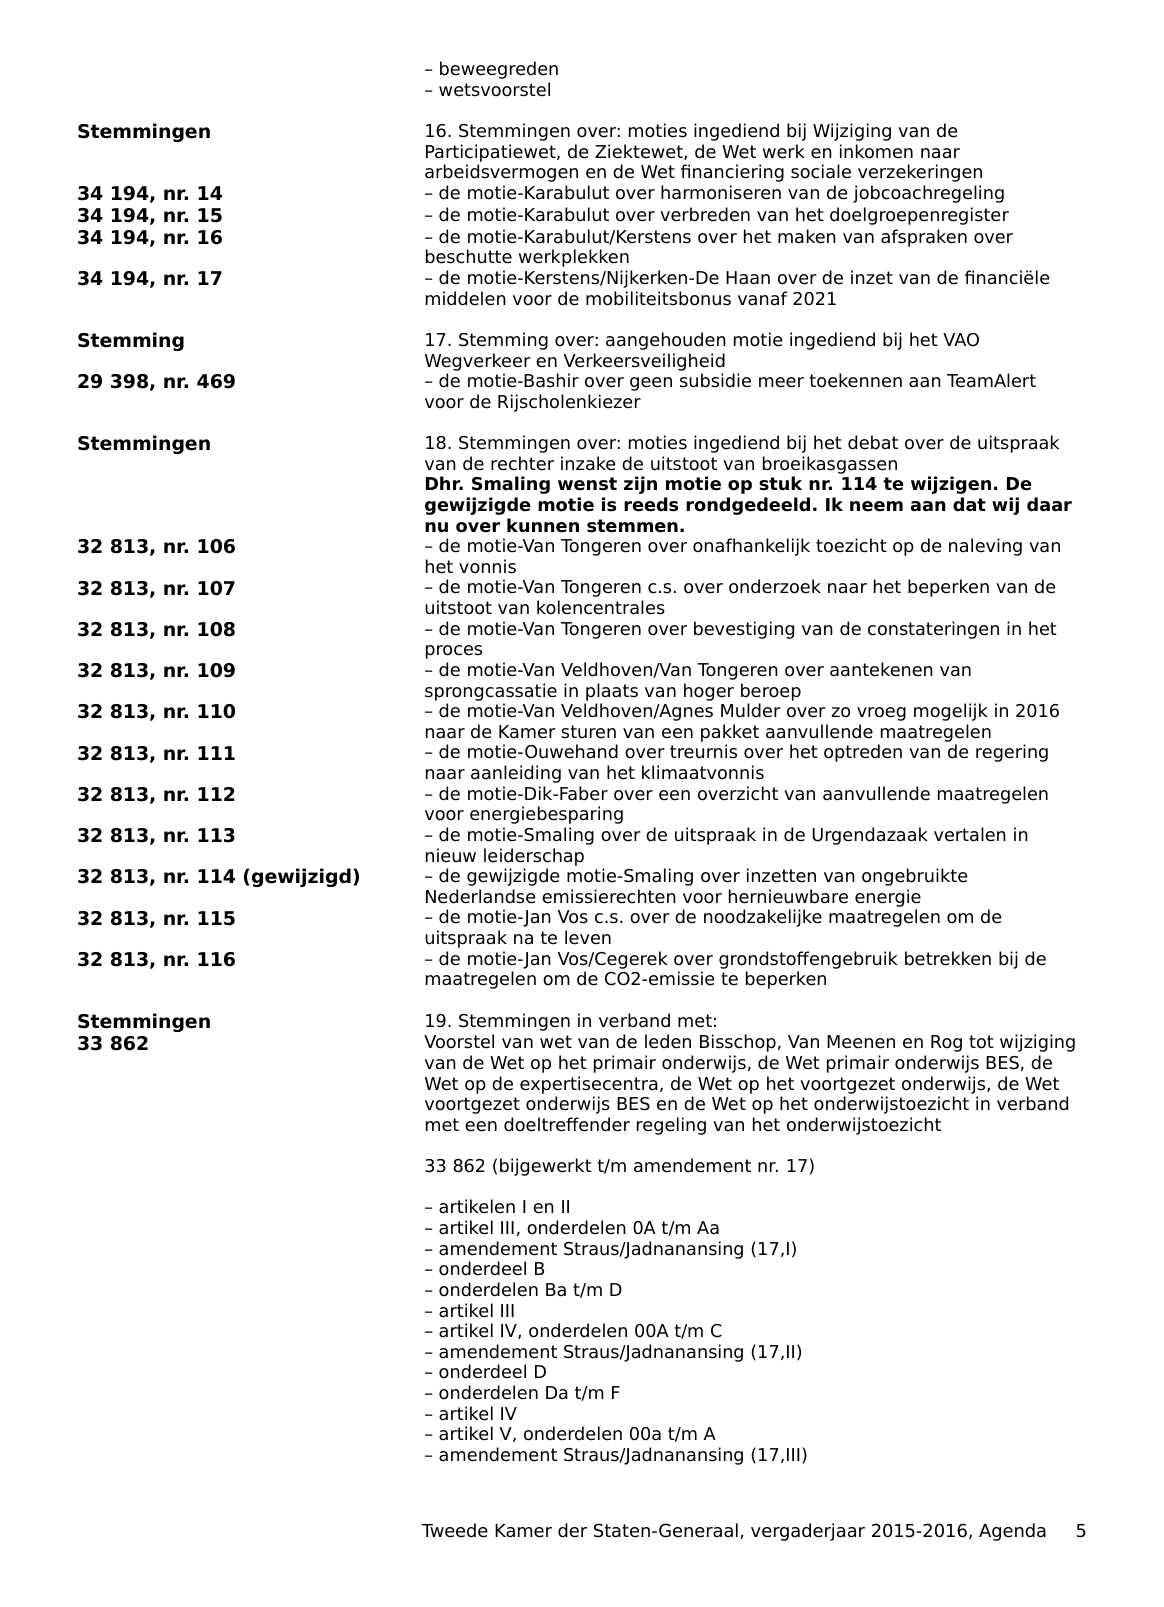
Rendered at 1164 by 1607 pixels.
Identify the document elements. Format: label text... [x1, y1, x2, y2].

table_cell – artikel V, onderdelen 00a t/m A [418, 1424, 1087, 1445]
table_cell [77, 1445, 401, 1466]
table_cell [401, 578, 418, 619]
table_cell [401, 1363, 418, 1383]
table_cell [418, 1177, 1087, 1197]
table_cell – de motie-Kerstens/Nijkerken-De Haan over de inzet van de financiële middelen voor de mobiliteitsbonus vanaf 2021 [418, 268, 1087, 309]
table_cell – onderdeel B [418, 1259, 1087, 1280]
table_cell [418, 1136, 1087, 1156]
table_cell [401, 227, 418, 268]
table_cell [401, 1177, 418, 1197]
table_cell [401, 268, 418, 309]
table_cell – de motie-Van Tongeren over bevestiging van de constateringen in het proces [418, 619, 1087, 660]
table_cell [401, 949, 418, 990]
table_cell – onderdeel D [418, 1363, 1087, 1383]
table_cell – de motie-Karabulut over harmoniseren van de jobcoachregeling [418, 183, 1087, 205]
table_cell 32 813, nr. 114 (gewijzigd) [77, 866, 401, 907]
table_cell – onderdelen Da t/m F [418, 1383, 1087, 1404]
table_cell [401, 205, 418, 227]
table_cell [77, 1280, 401, 1301]
table_cell [401, 1321, 418, 1342]
table_cell [401, 1342, 418, 1362]
table_cell 33 862 [77, 1033, 401, 1136]
table_cell – de motie-Smaling over de uitspraak in de Urgendazaak vertalen in nieuw leiderschap [418, 825, 1087, 866]
table_cell [77, 413, 401, 433]
table_cell [77, 59, 401, 80]
table_cell 29 398, nr. 469 [77, 371, 401, 412]
table_cell [401, 1259, 418, 1280]
table_cell [401, 330, 418, 371]
table_cell [401, 1033, 418, 1136]
table_cell [77, 990, 401, 1011]
table_cell [77, 1198, 401, 1218]
table_cell – de motie-Jan Vos/Cegerek over grondstoffengebruik betrekken bij de maatregelen om de CO2-emissie te beperken [418, 949, 1087, 990]
table_cell [401, 80, 418, 100]
table_cell Stemmingen [77, 1011, 401, 1032]
table_cell 32 813, nr. 112 [77, 784, 401, 825]
table_cell – de motie-Ouwehand over treurnis over het optreden van de regering naar aanleiding van het klimaatvonnis [418, 743, 1087, 784]
table_cell [77, 1363, 401, 1383]
table_cell [418, 100, 1087, 121]
table_cell 32 813, nr. 110 [77, 701, 401, 742]
table_cell – amendement Straus/Jadnanansing (17,III) [418, 1445, 1087, 1466]
table_cell [77, 100, 401, 121]
table_cell Stemming [77, 330, 401, 371]
table_cell [401, 825, 418, 866]
table_cell [401, 619, 418, 660]
table_cell [77, 1383, 401, 1404]
table_cell – de motie-Karabulut over verbreden van het doelgroepenregister [418, 205, 1087, 227]
table_cell [401, 1239, 418, 1259]
table_cell 32 813, nr. 111 [77, 743, 401, 784]
table_cell 32 813, nr. 113 [77, 825, 401, 866]
table_cell 33 862 (bijgewerkt t/m amendement nr. 17) [418, 1156, 1087, 1177]
table_cell 34 194, nr. 16 [77, 227, 401, 268]
table_cell 32 813, nr. 107 [77, 578, 401, 619]
table_cell [401, 100, 418, 121]
table_cell – de motie-Van Tongeren c.s. over onderzoek naar het beperken van de uitstoot van kolencentrales [418, 578, 1087, 619]
table_cell [418, 413, 1087, 433]
table_cell [418, 990, 1087, 1011]
table_cell [401, 701, 418, 742]
table_cell [77, 1156, 401, 1177]
table_cell – de motie-Bashir over geen subsidie meer toekennen aan TeamAlert voor de Rijscholenkiezer [418, 371, 1087, 412]
table_cell [77, 1239, 401, 1259]
table_cell [401, 990, 418, 1011]
table_cell [77, 309, 401, 330]
table_cell [401, 121, 418, 183]
table_cell [77, 1259, 401, 1280]
table_cell [77, 1218, 401, 1239]
table_cell – de motie-Karabulut/Kerstens over het maken van afspraken over beschutte werkplekken [418, 227, 1087, 268]
table_cell 19. Stemmingen in verband met: [418, 1011, 1087, 1032]
table_cell – artikel IV, onderdelen 00A t/m C [418, 1321, 1087, 1342]
table_cell [401, 784, 418, 825]
table_cell [401, 1198, 418, 1218]
table_cell [401, 1404, 418, 1424]
table_cell – wetsvoorstel [418, 80, 1087, 100]
table_cell 34 194, nr. 17 [77, 268, 401, 309]
table_cell [401, 1424, 418, 1445]
table_cell [77, 1342, 401, 1362]
table_cell 32 813, nr. 115 [77, 908, 401, 949]
table_cell – amendement Straus/Jadnanansing (17,II) [418, 1342, 1087, 1362]
table_cell – artikelen I en II [418, 1198, 1087, 1218]
table_cell – onderdelen Ba t/m D [418, 1280, 1087, 1301]
table_cell [401, 433, 418, 474]
table_cell [401, 309, 418, 330]
table_cell [401, 866, 418, 907]
table_cell – de motie-Van Tongeren over onafhankelijk toezicht op de naleving van het vonnis [418, 536, 1087, 577]
table_cell [401, 59, 418, 80]
table_cell – amendement Straus/Jadnanansing (17,I) [418, 1239, 1087, 1259]
table_cell [77, 474, 401, 536]
table_cell [418, 309, 1087, 330]
table_cell – de motie-Van Veldhoven/Van Tongeren over aantekenen van sprongcassatie in plaats van hoger beroep [418, 660, 1087, 701]
table_cell [401, 908, 418, 949]
table_cell [401, 474, 418, 536]
table_cell – artikel IV [418, 1404, 1087, 1424]
table_cell [77, 80, 401, 100]
table_cell [401, 660, 418, 701]
table_cell 18. Stemmingen over: moties ingediend bij het debat over de uitspraak van de rechter inzake de uitstoot van broeikasgassen [418, 433, 1087, 474]
table_cell Stemmingen [77, 121, 401, 183]
table_cell Dhr. Smaling wenst zijn motie op stuk nr. 114 te wijzigen. De gewijzigde motie is reeds rondgedeeld. Ik neem aan dat wij daar nu over kunnen stemmen. [418, 474, 1087, 536]
table_cell [401, 1383, 418, 1404]
table_cell [77, 1301, 401, 1321]
table_cell 32 813, nr. 109 [77, 660, 401, 701]
table_cell 32 813, nr. 108 [77, 619, 401, 660]
table_cell 32 813, nr. 106 [77, 536, 401, 577]
table_cell 32 813, nr. 116 [77, 949, 401, 990]
table_cell 34 194, nr. 14 [77, 183, 401, 205]
table_cell [401, 1136, 418, 1156]
table_cell – artikel III [418, 1301, 1087, 1321]
table_cell [401, 1280, 418, 1301]
table_cell – beweegreden [418, 59, 1087, 80]
table_cell [77, 1404, 401, 1424]
table_cell [401, 183, 418, 205]
table_cell 34 194, nr. 15 [77, 205, 401, 227]
table_cell [401, 536, 418, 577]
table_cell Stemmingen [77, 433, 401, 474]
table_cell 16. Stemmingen over: moties ingediend bij Wijziging van de Participatiewet, de Ziektewet, de Wet werk en inkomen naar arbeidsvermogen en de Wet financiering sociale verzekeringen [418, 121, 1087, 183]
table_cell [401, 1445, 418, 1466]
table_cell [401, 1301, 418, 1321]
table_cell [401, 413, 418, 433]
table_cell – de motie-Jan Vos c.s. over de noodzakelijke maatregelen om de uitspraak na te leven [418, 908, 1087, 949]
table_cell [401, 743, 418, 784]
table_cell – de motie-Van Veldhoven/Agnes Mulder over zo vroeg mogelijk in 2016 naar de Kamer sturen van een pakket aanvullende maatregelen [418, 701, 1087, 742]
table_cell – de gewijzigde motie-Smaling over inzetten van ongebruikte Nederlandse emissierechten voor hernieuwbare energie [418, 866, 1087, 907]
table_cell 17. Stemming over: aangehouden motie ingediend bij het VAO Wegverkeer en Verkeersveiligheid [418, 330, 1087, 371]
table_cell [77, 1321, 401, 1342]
table_cell Voorstel van wet van de leden Bisschop, Van Meenen en Rog tot wijziging van de Wet op het primair onderwijs, de Wet primair onderwijs BES, de Wet op de expertisecentra, de Wet op het voortgezet onderwijs, de Wet voortgezet onderwijs BES en de Wet op het onderwijstoezicht in verband met een doeltreffender regeling van het onderwijstoezicht [418, 1033, 1087, 1136]
table_cell [77, 1424, 401, 1445]
table_cell [401, 371, 418, 412]
table_cell [401, 1156, 418, 1177]
table_cell [401, 1218, 418, 1239]
table_cell – artikel III, onderdelen 0A t/m Aa [418, 1218, 1087, 1239]
table_cell – de motie-Dik-Faber over een overzicht van aanvullende maatregelen voor energiebesparing [418, 784, 1087, 825]
table_cell [401, 1011, 418, 1032]
table_cell [77, 1177, 401, 1197]
table_cell [77, 1136, 401, 1156]
